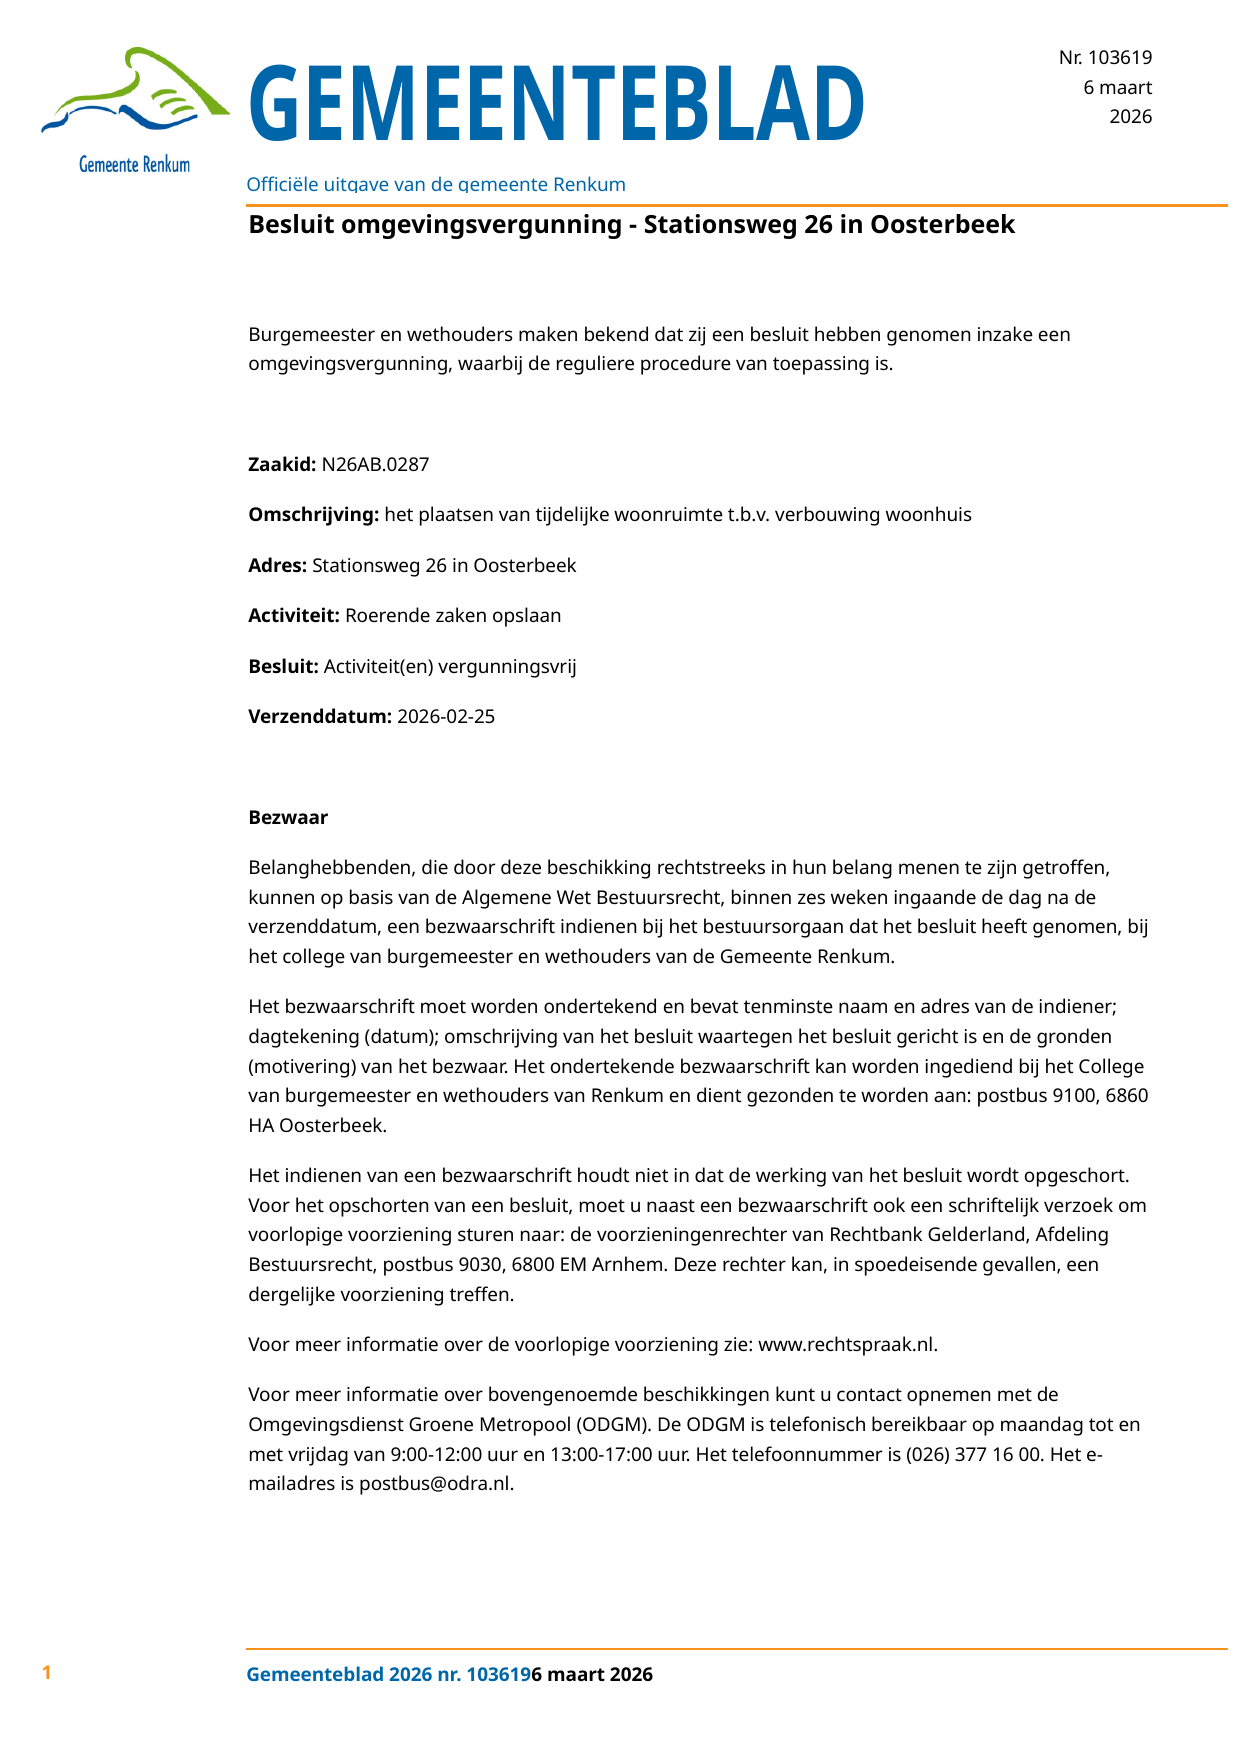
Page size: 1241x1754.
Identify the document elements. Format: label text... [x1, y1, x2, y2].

text Besluit omgevingsvergunning - Stationsweg 26 in Oosterbeek [248, 207, 1152, 241]
text Het indienen van een bezwaarschrift houdt niet in dat de werking van het besluit wordt opgeschort. Voor het opschorten van een besluit, moet u naast een bezwaarschrift ook een schriftelijk verzoek om voorlopige voorziening sturen naar: de voorzieningenrechter van Rechtbank Gelderland, Afdeling Bestuursrecht, postbus 9030, 6800 EM Arnhem. Deze rechter kan, in spoedeisende gevallen, een dergelijke voorziening treffen. [248, 1162, 1152, 1306]
text Voor meer informatie over bovengenoemde beschikkingen kunt u contact opnemen met de Omgevingsdienst Groene Metropool (ODGM). De ODGM is telefonisch bereikbaar op maandag tot en met vrijdag van 9:00-12:00 uur en 13:00-17:00 uur. Het telefoonnummer is (026) 377 16 00. Het e-mailadres is postbus@odra.nl. [248, 1382, 1152, 1496]
text Activiteit: Roerende zaken opslaan [248, 602, 1152, 628]
text Burgemeester en wethouders maken bekend dat zij een besluit hebben genomen inzake een omgevingsvergunning, waarbij de reguliere procedure van toepassing is. [248, 321, 1152, 376]
text Bezwaar [248, 804, 1152, 830]
text Adres: Stationsweg 26 in Oosterbeek [248, 552, 1152, 578]
text Voor meer informatie over de voorlopige voorziening zie: www.rechtspraak.nl. [248, 1331, 1152, 1357]
text Besluit: Activiteit(en) vergunningsvrij [248, 653, 1152, 678]
picture [41, 47, 231, 172]
text Omschrijving: het plaatsen van tijdelijke woonruimte t.b.v. verbouwing woonhuis [248, 502, 1152, 527]
text Verzenddatum: 2026-02-25 [248, 703, 1152, 729]
text Het bezwaarschrift moet worden ondertekend en bevat tenminste naam en adres van de indiener; dagtekening (datum); omschrijving van het besluit waartegen het besluit gericht is en de gronden (motivering) van het bezwaar. Het ondertekende bezwaarschrift kan worden ingediend bij het College van burgemeester en wethouders van Renkum en dient gezonden te worden aan: postbus 9100, 6860 HA Oosterbeek. [248, 994, 1152, 1138]
text Zaakid: N26AB.0287 [248, 451, 1152, 477]
text Belanghebbenden, die door deze beschikking rechtstreeks in hun belang menen te zijn getroffen, kunnen op basis van de Algemene Wet Bestuursrecht, binnen zes weken ingaande de dag na de verzenddatum, een bezwaarschrift indienen bij het bestuursorgaan dat het besluit heeft genomen, bij het college van burgemeester en wethouders van de Gemeente Renkum. [248, 854, 1152, 969]
